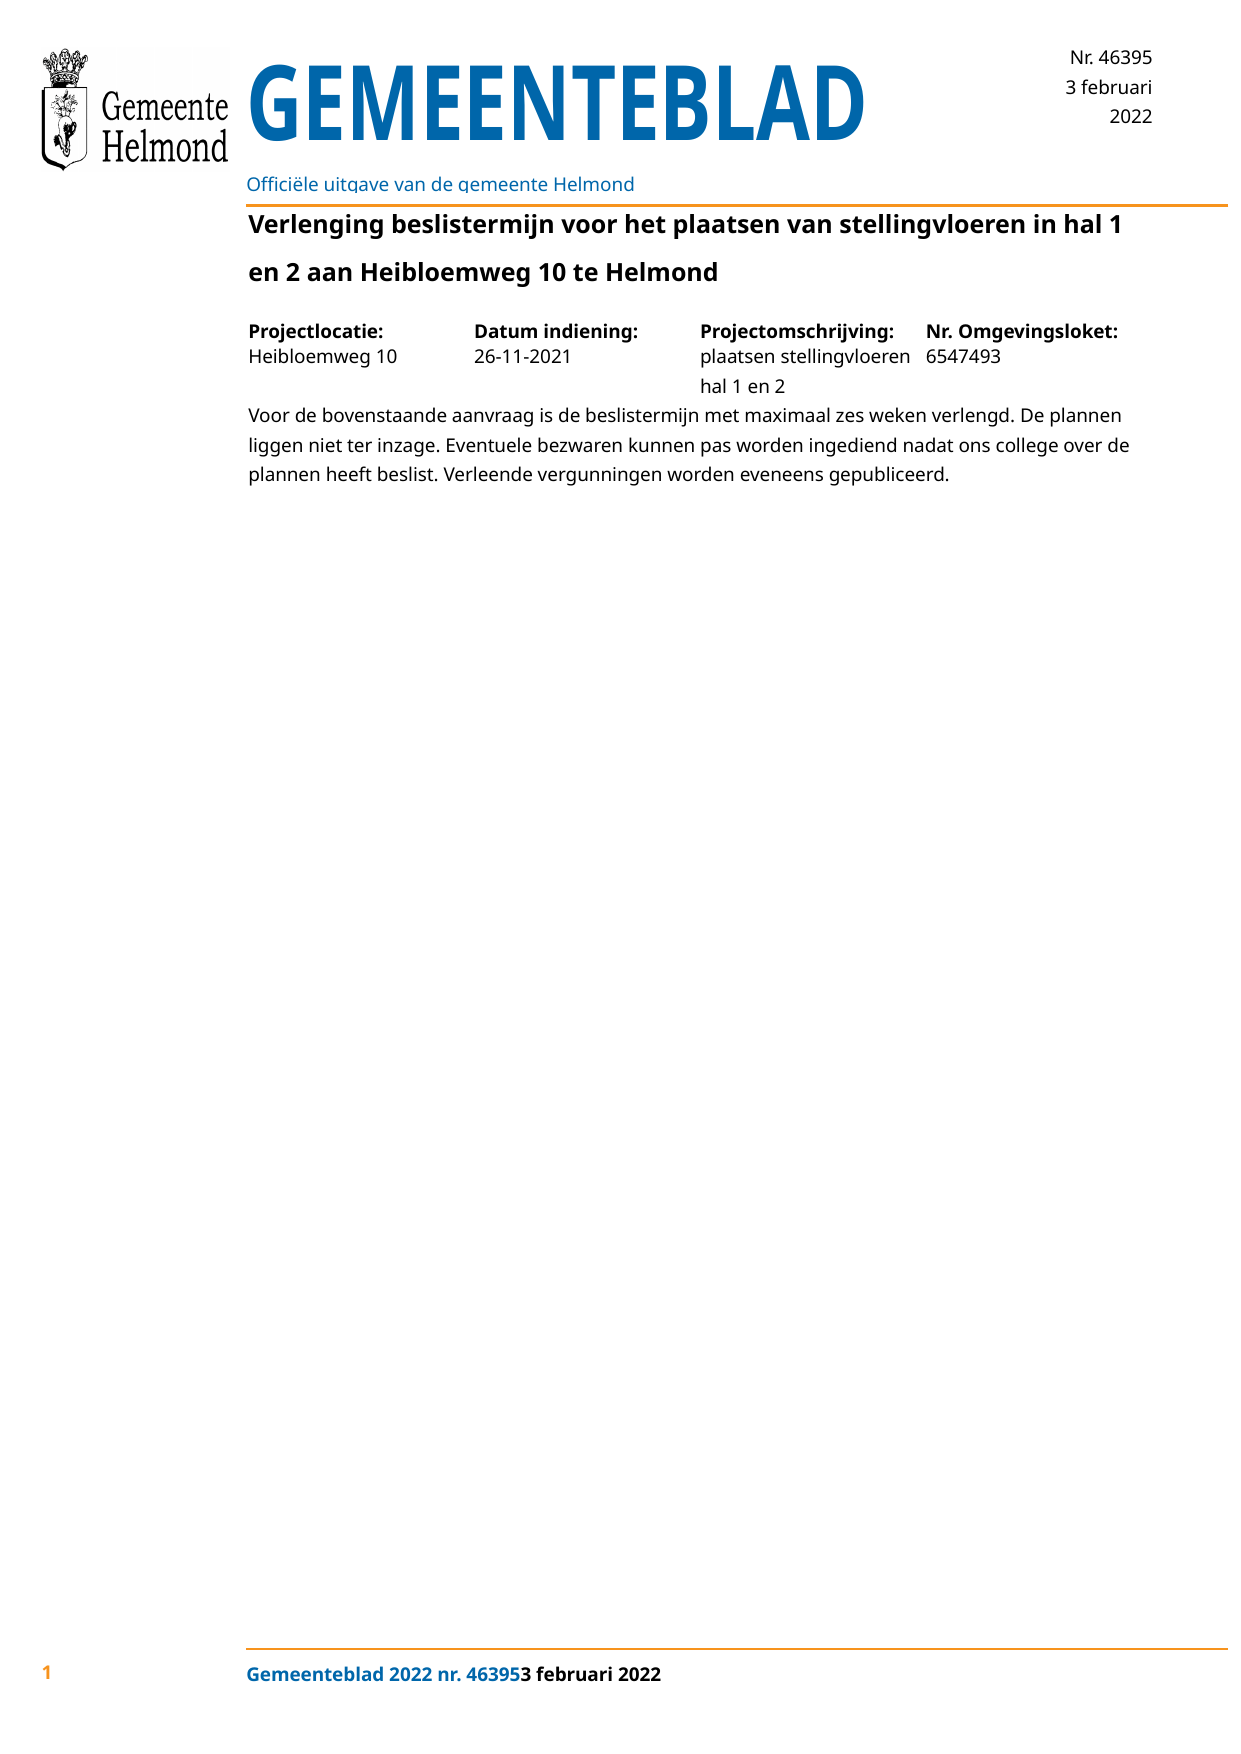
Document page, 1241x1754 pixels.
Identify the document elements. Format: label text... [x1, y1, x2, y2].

text Verlenging beslistermijn voor het plaatsen van stellingvloeren in hal 1 en 2 aan Heibloemweg 10 te Helmond [248, 207, 1152, 288]
table_cell Heibloemweg 10 [248, 344, 474, 399]
table_header Datum indiening: [474, 318, 700, 344]
table_header Nr. Omgevingsloket: [926, 318, 1152, 344]
text Voor de bovenstaande aanvraag is de beslistermijn met maximaal zes weken verlengd. De plannen liggen niet ter inzage. Eventuele bezwaren kunnen pas worden ingediend nadat ons college over de plannen heeft beslist. Verleende vergunningen worden eveneens gepubliceerd. [248, 402, 1152, 487]
table_cell 6547493 [926, 344, 1152, 399]
picture [41, 47, 231, 172]
table_cell 26-11-2021 [474, 344, 700, 399]
table_header Projectlocatie: [248, 318, 474, 344]
table_cell plaatsen stellingvloeren hal 1 en 2 [700, 344, 926, 399]
table_header Projectomschrijving: [700, 318, 926, 344]
